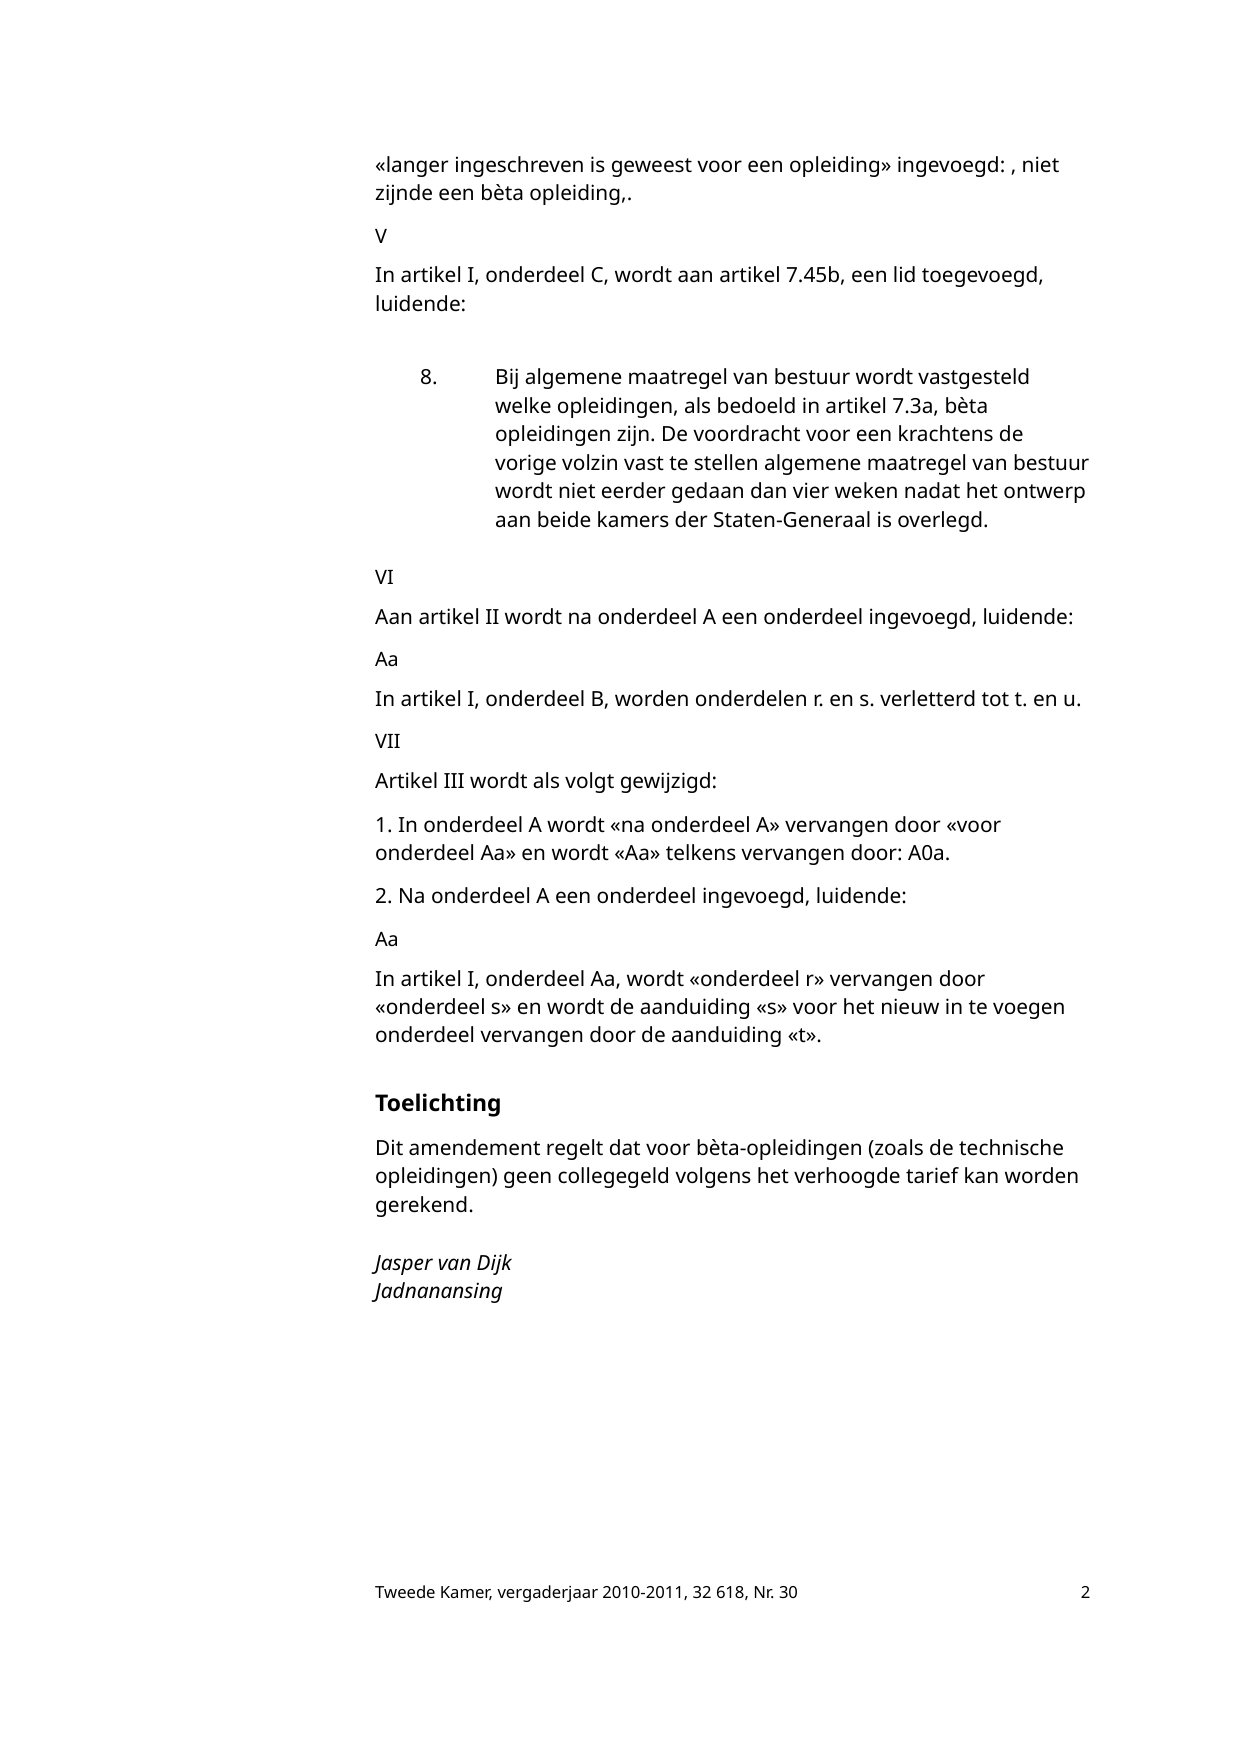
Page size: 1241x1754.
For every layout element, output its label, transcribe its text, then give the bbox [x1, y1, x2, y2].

text Artikel III wordt als volgt gewijzigd: [375, 766, 1090, 795]
text «langer ingeschreven is geweest voor een opleiding» ingevoegd: , niet zijnde een bèta opleiding,. [375, 150, 1090, 207]
text 1. In onderdeel A wordt «na onderdeel A» vervangen door «voor onderdeel Aa» en wordt «Aa» telkens vervangen door: A0a. [375, 810, 1090, 867]
text V [375, 222, 1090, 249]
text In artikel I, onderdeel C, wordt aan artikel 7.45b, een lid toegevoegd, luidende: [375, 261, 1090, 317]
text VII [375, 727, 1090, 754]
text In artikel I, onderdeel B, worden onderdelen r. en s. verletterd tot t. en u. [375, 684, 1090, 712]
text Jadnanansing [375, 1277, 1090, 1305]
subtitle Toelichting [375, 1087, 1090, 1118]
text Jasper van Dijk [375, 1248, 1090, 1277]
list Bij algemene maatregel van bestuur wordt vastgesteld welke opleidingen, als bedoeld in artikel 7.3a, bèta opleidingen zijn. De voordracht voor een krachtens de vorige volzin vast te stellen algemene maatregel van bestuur wordt niet eerder gedaan dan vier weken nadat het ontwerp aan beide kamers der Staten-Generaal is overlegd. [420, 362, 1090, 533]
text Aan artikel II wordt na onderdeel A een onderdeel ingevoegd, luidende: [375, 602, 1090, 630]
text In artikel I, onderdeel Aa, wordt «onderdeel r» vervangen door «onderdeel s» en wordt de aanduiding «s» voor het nieuw in te voegen onderdeel vervangen door de aanduiding «t». [375, 964, 1090, 1049]
text Aa [375, 925, 1090, 952]
text VI [375, 563, 1090, 590]
text Aa [375, 645, 1090, 672]
text Dit amendement regelt dat voor bèta-opleidingen (zoals de technische opleidingen) geen collegegeld volgens het verhoogde tarief kan worden gerekend. [375, 1133, 1090, 1218]
text 2. Na onderdeel A een onderdeel ingevoegd, luidende: [375, 882, 1090, 910]
